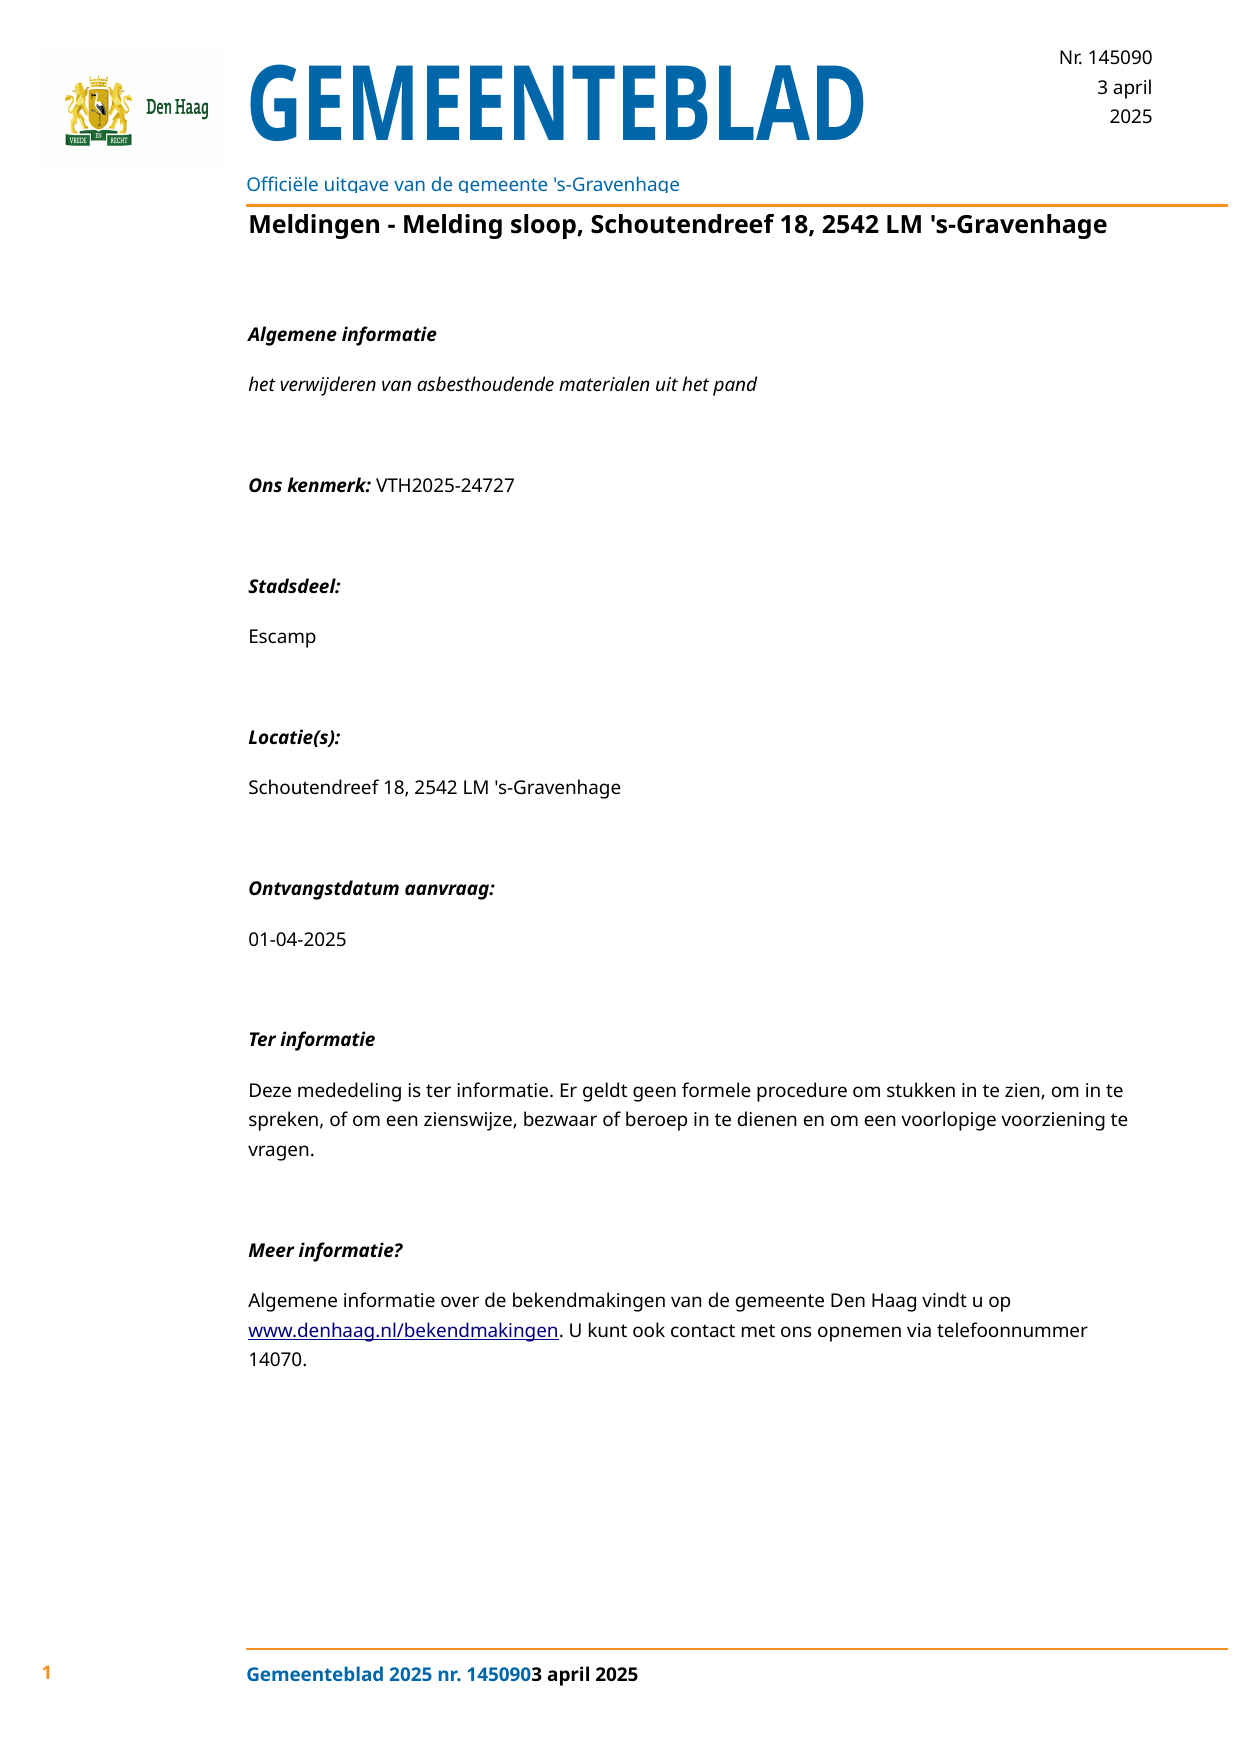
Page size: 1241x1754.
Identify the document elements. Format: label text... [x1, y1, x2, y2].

text Deze mededeling is ter informatie. Er geldt geen formele procedure om stukken in te zien, om in te spreken, of om een zienswijze, bezwaar of beroep in te dienen en om een voorlopige voorziening te vragen. [248, 1077, 1152, 1162]
text Stadsdeel: [248, 573, 1152, 598]
text Locatie(s): [248, 724, 1152, 750]
text Ter informatie [248, 1027, 1152, 1052]
text Algemene informatie [248, 321, 1152, 346]
text Meldingen - Melding sloop, Schoutendreef 18, 2542 LM 's-Gravenhage [248, 207, 1152, 241]
text Schoutendreef 18, 2542 LM 's-Gravenhage [248, 774, 1152, 800]
text Algemene informatie over de bekendmakingen van de gemeente Den Haag vindt u op www.denhaag.nl/bekendmakingen. U kunt ook contact met ons opnemen via telefoonnummer 14070. [248, 1287, 1152, 1372]
text het verwijderen van asbesthoudende materialen uit het pand [248, 371, 1152, 397]
text Escamp [248, 623, 1152, 649]
text Ons kenmerk: VTH2025-24727 [248, 472, 1152, 498]
text 01-04-2025 [248, 926, 1152, 951]
text Meer informatie? [248, 1237, 1152, 1263]
text Ontvangstdatum aanvraag: [248, 875, 1152, 901]
picture [41, 47, 231, 172]
